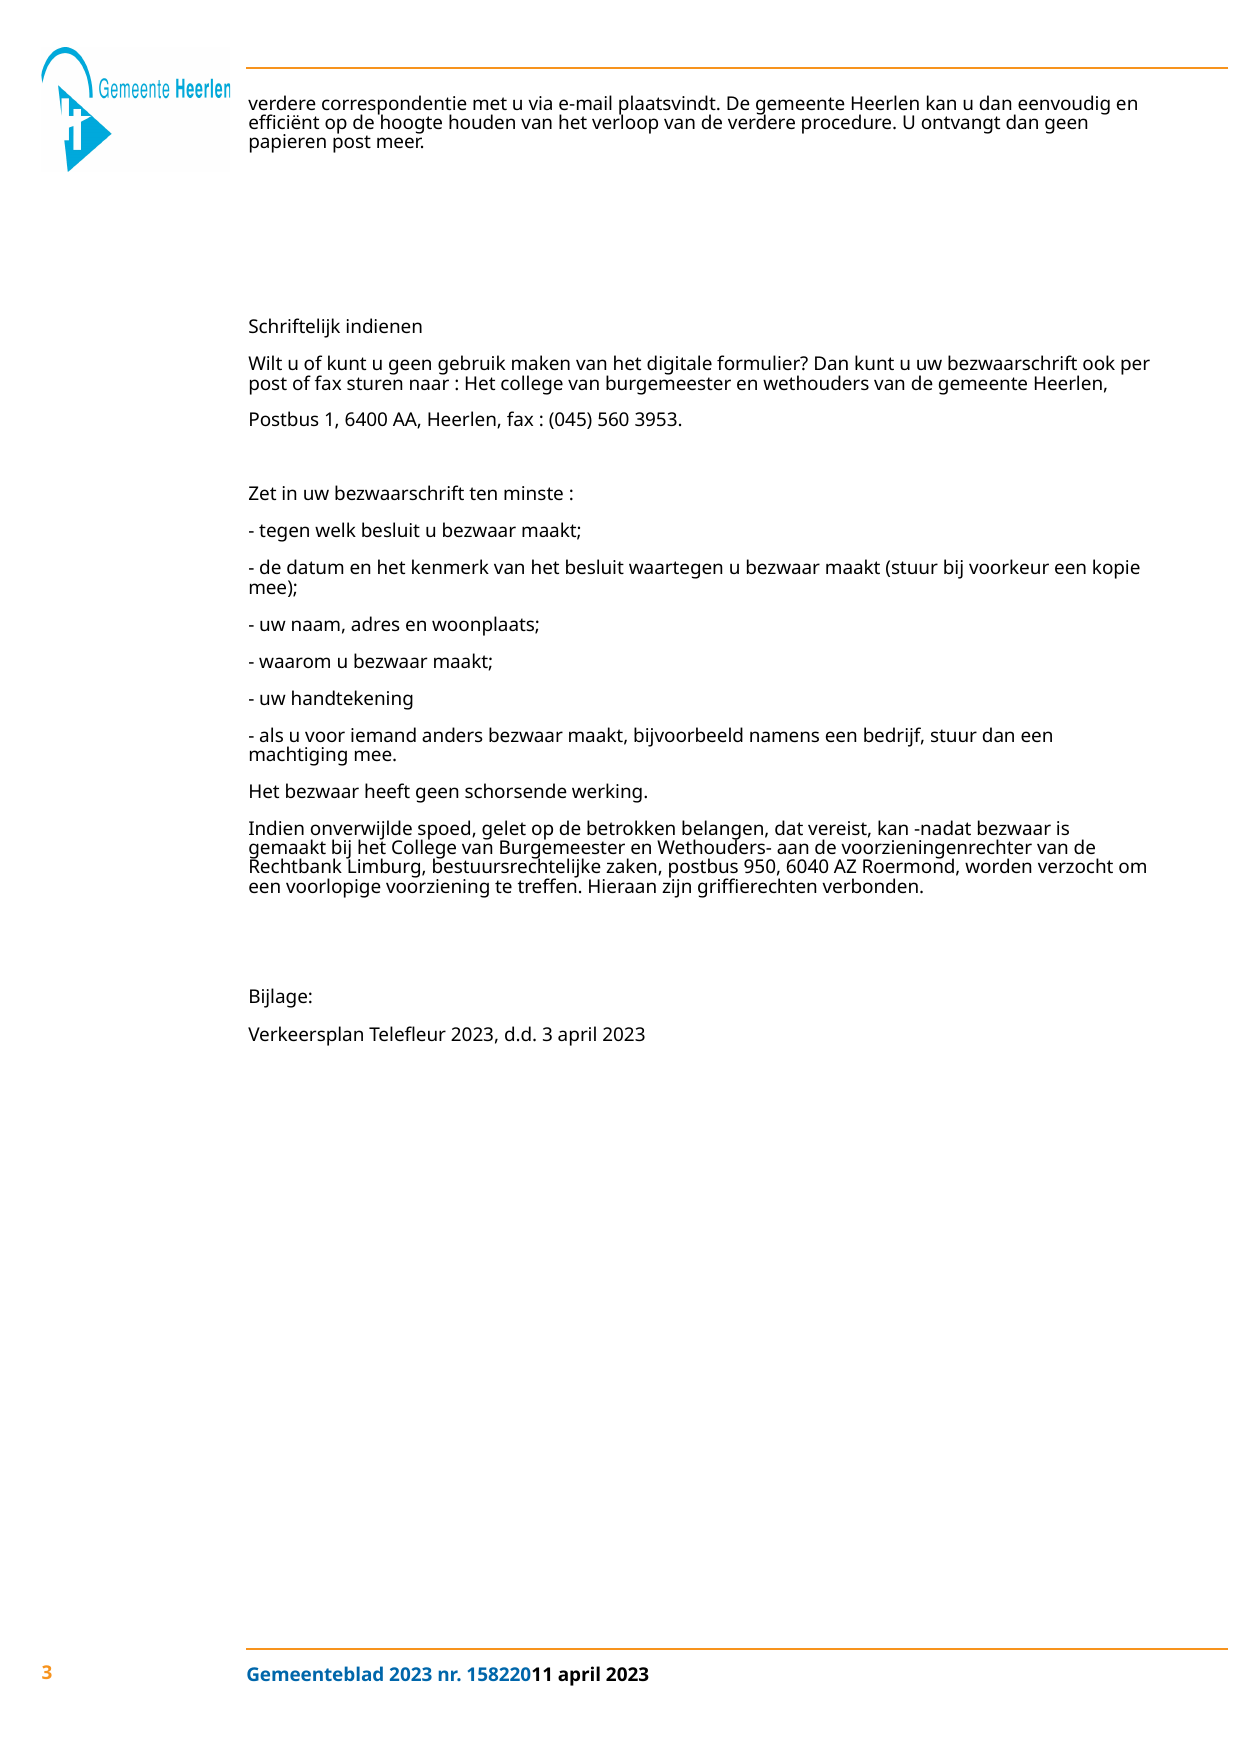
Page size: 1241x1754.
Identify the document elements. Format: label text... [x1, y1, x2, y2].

text Postbus 1, 6400 AA, Heerlen, fax : (045) 560 3953. [248, 411, 1152, 431]
text Het bezwaar heeft geen schorsende werking. [248, 783, 1152, 802]
text - uw naam, adres en woonplaats; [248, 616, 1152, 635]
text Schriftelijk indienen [248, 318, 1152, 337]
text Zet in uw bezwaarschrift ten minste : [248, 485, 1152, 505]
text - de datum en het kenmerk van het besluit waartegen u bezwaar maakt (stuur bij voorkeur een kopie mee); [248, 559, 1152, 598]
text - uw handtekening [248, 689, 1152, 709]
text verdere correspondentie met u via e-mail plaatsvindt. De gemeente Heerlen kan u dan eenvoudig en efficiënt op de hoogte houden van het verloop van de verdere procedure. U ontvangt dan geen papieren post meer. [248, 95, 1152, 153]
text - als u voor iemand anders bezwaar maakt, bijvoorbeeld namens een bedrijf, stuur dan een machtiging mee. [248, 727, 1152, 765]
text Wilt u of kunt u geen gebruik maken van het digitale formulier? Dan kunt u uw bezwaarschrift ook per post of fax sturen naar : Het college van burgemeester en wethouders van de gemeente Heerlen, [248, 355, 1152, 394]
text - tegen welk besluit u bezwaar maakt; [248, 522, 1152, 542]
text Indien onverwijlde spoed, gelet op de betrokken belangen, dat vereist, kan -nadat bezwaar is gemaakt bij het College van Burgemeester en Wethouders- aan de voorzieningenrechter van de Rechtbank Limburg, bestuursrechtelijke zaken, postbus 950, 6040 AZ Roermond, worden verzocht om een voorlopige voorziening te treffen. Hieraan zijn griffierechten verbonden. [248, 820, 1152, 897]
text Bijlage: [248, 988, 1152, 1008]
text Verkeersplan Telefleur 2023, d.d. 3 april 2023 [248, 1026, 1152, 1045]
picture [41, 47, 231, 172]
text - waarom u bezwaar maakt; [248, 653, 1152, 672]
picture [41, 47, 59, 70]
